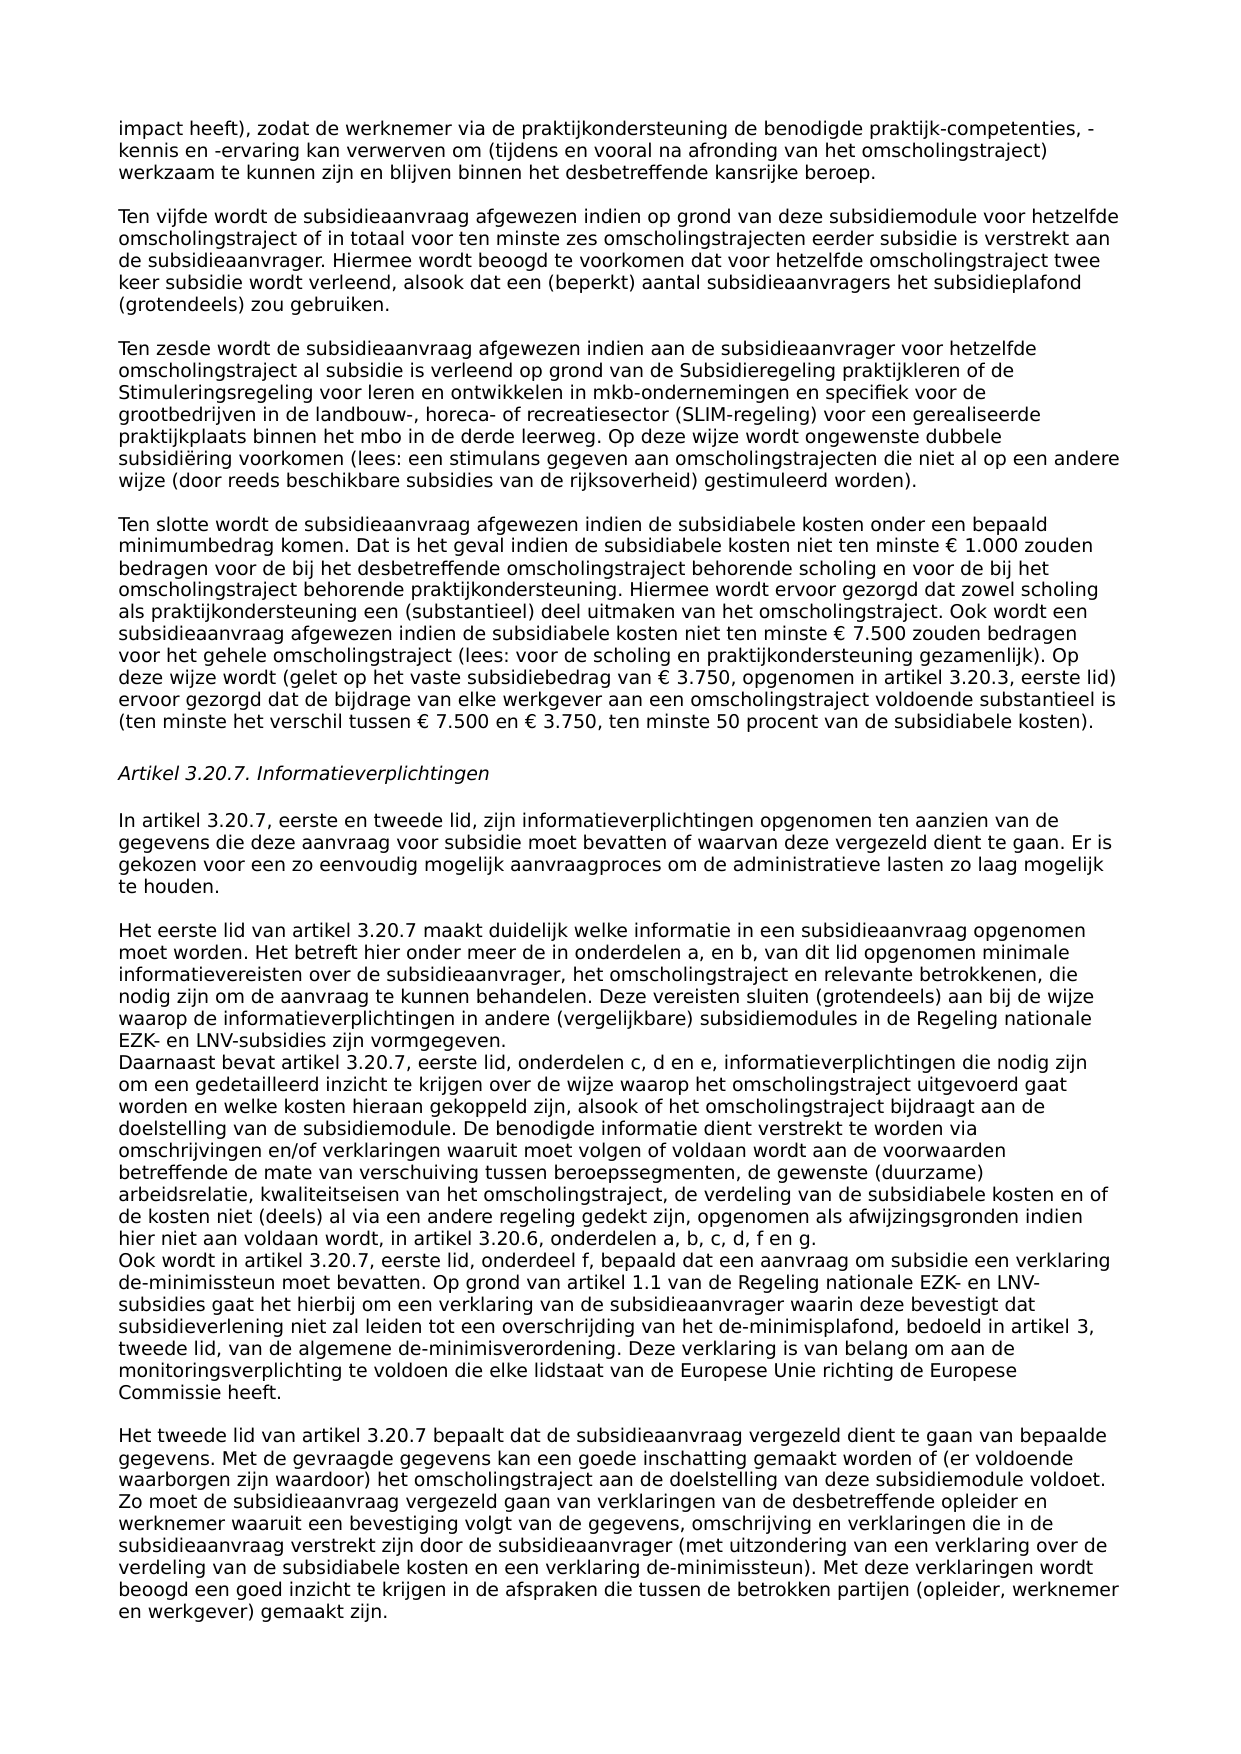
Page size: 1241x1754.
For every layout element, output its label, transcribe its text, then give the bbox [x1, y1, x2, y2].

text Het eerste lid van artikel 3.20.7 maakt duidelijk welke informatie in een subsidieaanvraag opgenomen moet worden. Het betreft hier onder meer de in onderdelen a, en b, van dit lid opgenomen minimale informatievereisten over de subsidieaanvrager, het omscholingstraject en relevante betrokkenen, die nodig zijn om de aanvraag te kunnen behandelen. Deze vereisten sluiten (grotendeels) aan bij de wijze waarop de informatieverplichtingen in andere (vergelijkbare) subsidiemodules in de Regeling nationale EZK- en LNV-subsidies zijn vormgegeven. [118, 920, 1122, 1052]
text impact heeft), zodat de werknemer via de praktijkondersteuning de benodigde praktijk-competenties, -kennis en -ervaring kan verwerven om (tijdens en vooral na afronding van het omscholingstraject) werkzaam te kunnen zijn en blijven binnen het desbetreffende kansrijke beroep. [118, 118, 1122, 184]
text Ten slotte wordt de subsidieaanvraag afgewezen indien de subsidiabele kosten onder een bepaald minimumbedrag komen. Dat is het geval indien de subsidiabele kosten niet ten minste € 1.000 zouden bedragen voor de bij het desbetreffende omscholingstraject behorende scholing en voor de bij het omscholingstraject behorende praktijkondersteuning. Hiermee wordt ervoor gezorgd dat zowel scholing als praktijkondersteuning een (substantieel) deel uitmaken van het omscholingstraject. Ook wordt een subsidieaanvraag afgewezen indien de subsidiabele kosten niet ten minste € 7.500 zouden bedragen voor het gehele omscholingstraject (lees: voor de scholing en praktijkondersteuning gezamenlijk). Op deze wijze wordt (gelet op het vaste subsidiebedrag van € 3.750, opgenomen in artikel 3.20.3, eerste lid) ervoor gezorgd dat de bijdrage van elke werkgever aan een omscholingstraject voldoende substantieel is (ten minste het verschil tussen € 7.500 en € 3.750, ten minste 50 procent van de subsidiabele kosten). [118, 513, 1122, 733]
text Daarnaast bevat artikel 3.20.7, eerste lid, onderdelen c, d en e, informatieverplichtingen die nodig zijn om een gedetailleerd inzicht te krijgen over de wijze waarop het omscholingstraject uitgevoerd gaat worden en welke kosten hieraan gekoppeld zijn, alsook of het omscholingstraject bijdraagt aan de doelstelling van de subsidiemodule. De benodigde informatie dient verstrekt te worden via omschrijvingen en/of verklaringen waaruit moet volgen of voldaan wordt aan de voorwaarden betreffende de mate van verschuiving tussen beroepssegmenten, de gewenste (duurzame) arbeidsrelatie, kwaliteitseisen van het omscholingstraject, de verdeling van de subsidiabele kosten en of de kosten niet (deels) al via een andere regeling gedekt zijn, opgenomen als afwijzingsgronden indien hier niet aan voldaan wordt, in artikel 3.20.6, onderdelen a, b, c, d, f en g. [118, 1052, 1122, 1250]
text Ook wordt in artikel 3.20.7, eerste lid, onderdeel f, bepaald dat een aanvraag om subsidie een verklaring de-minimissteun moet bevatten. Op grond van artikel 1.1 van de Regeling nationale EZK- en LNV-subsidies gaat het hierbij om een verklaring van de subsidieaanvrager waarin deze bevestigt dat subsidieverlening niet zal leiden tot een overschrijding van het de-minimisplafond, bedoeld in artikel 3, tweede lid, van de algemene de-minimisverordening. Deze verklaring is van belang om aan de monitoringsverplichting te voldoen die elke lidstaat van de Europese Unie richting de Europese Commissie heeft. [118, 1250, 1122, 1403]
subtitle Artikel 3.20.7. Informatieverplichtingen [118, 763, 1122, 785]
text Ten zesde wordt de subsidieaanvraag afgewezen indien aan de subsidieaanvrager voor hetzelfde omscholingstraject al subsidie is verleend op grond van de Subsidieregeling praktijkleren of de Stimuleringsregeling voor leren en ontwikkelen in mkb-ondernemingen en specifiek voor de grootbedrijven in de landbouw-, horeca- of recreatiesector (SLIM-regeling) voor een gerealiseerde praktijkplaats binnen het mbo in de derde leerweg. Op deze wijze wordt ongewenste dubbele subsidiëring voorkomen (lees: een stimulans gegeven aan omscholingstrajecten die niet al op een andere wijze (door reeds beschikbare subsidies van de rijksoverheid) gestimuleerd worden). [118, 338, 1122, 492]
text Het tweede lid van artikel 3.20.7 bepaalt dat de subsidieaanvraag vergezeld dient te gaan van bepaalde gegevens. Met de gevraagde gegevens kan een goede inschatting gemaakt worden of (er voldoende waarborgen zijn waardoor) het omscholingstraject aan de doelstelling van deze subsidiemodule voldoet. Zo moet de subsidieaanvraag vergezeld gaan van verklaringen van de desbetreffende opleider en werknemer waaruit een bevestiging volgt van de gegevens, omschrijving en verklaringen die in de subsidieaanvraag verstrekt zijn door de subsidieaanvrager (met uitzondering van een verklaring over de verdeling van de subsidiabele kosten en een verklaring de-minimissteun). Met deze verklaringen wordt beoogd een goed inzicht te krijgen in de afspraken die tussen de betrokken partijen (opleider, werknemer en werkgever) gemaakt zijn. [118, 1425, 1122, 1623]
text In artikel 3.20.7, eerste en tweede lid, zijn informatieverplichtingen opgenomen ten aanzien van de gegevens die deze aanvraag voor subsidie moet bevatten of waarvan deze vergezeld dient te gaan. Er is gekozen voor een zo eenvoudig mogelijk aanvraagproces om de administratieve lasten zo laag mogelijk te houden. [118, 810, 1122, 898]
text Ten vijfde wordt de subsidieaanvraag afgewezen indien op grond van deze subsidiemodule voor hetzelfde omscholingstraject of in totaal voor ten minste zes omscholingstrajecten eerder subsidie is verstrekt aan de subsidieaanvrager. Hiermee wordt beoogd te voorkomen dat voor hetzelfde omscholingstraject twee keer subsidie wordt verleend, alsook dat een (beperkt) aantal subsidieaanvragers het subsidieplafond (grotendeels) zou gebruiken. [118, 206, 1122, 316]
